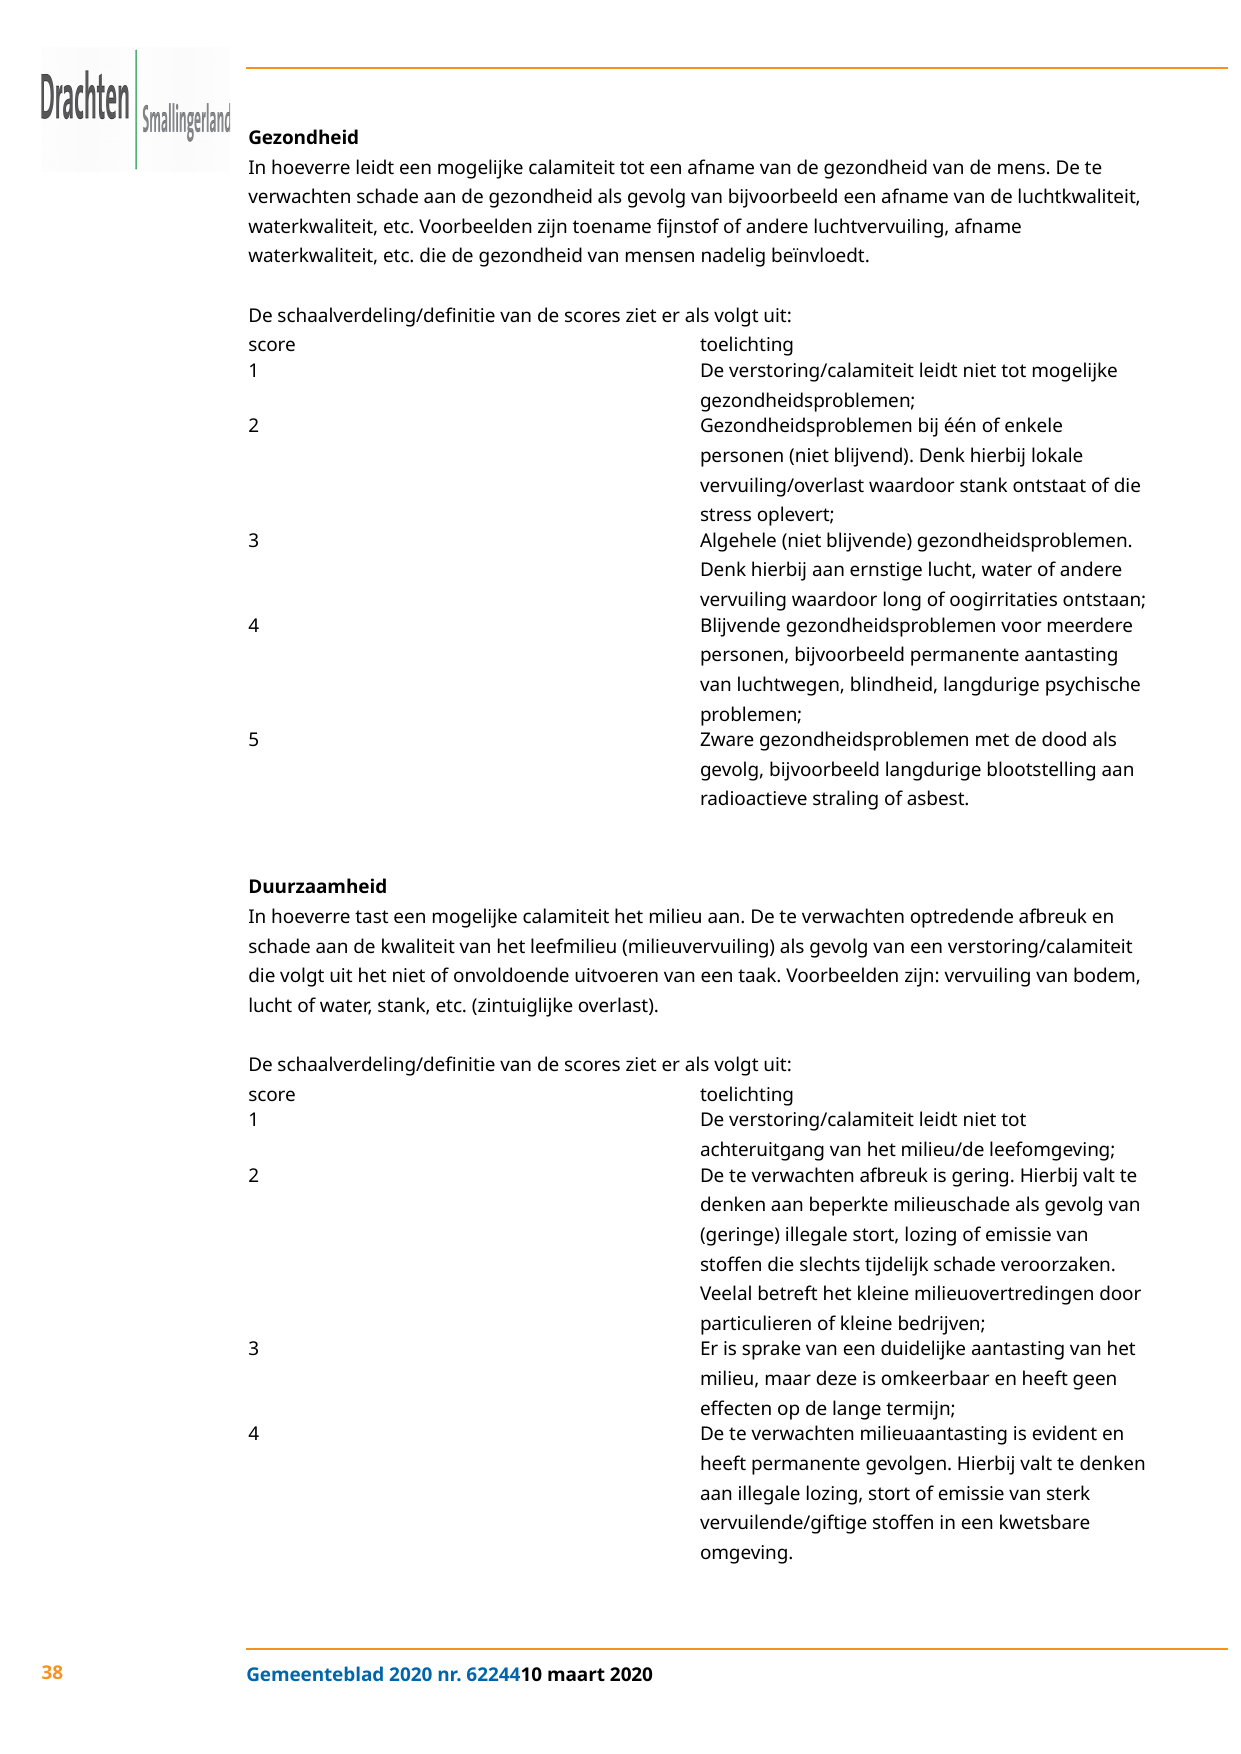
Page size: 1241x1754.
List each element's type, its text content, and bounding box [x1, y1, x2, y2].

table_cell 1 [248, 1107, 700, 1162]
table_cell 4 [248, 612, 700, 726]
text In hoeverre tast een mogelijke calamiteit het milieu aan. De te verwachten optredende afbreuk en schade aan de kwaliteit van het leefmilieu (milieuvervuiling) als gevolg van een verstoring/calamiteit die volgt uit het niet of onvoldoende uitvoeren van een taak. Voorbeelden zijn: vervuiling van bodem, lucht of water, stank, etc. (zintuiglijke overlast). [248, 903, 1152, 1018]
table_cell Gezondheidsproblemen bij één of enkele personen (niet blijvend). Denk hierbij lokale vervuiling/overlast waardoor stank ontstaat of die stress oplevert; [700, 413, 1152, 527]
table_cell Algehele (niet blijvende) gezondheidsproblemen. Denk hierbij aan ernstige lucht, water of andere vervuiling waardoor long of oogirritaties ontstaan; [700, 527, 1152, 612]
text In hoeverre leidt een mogelijke calamiteit tot een afname van de gezondheid van de mens. De te verwachten schade aan de gezondheid als gevolg van bijvoorbeeld een afname van de luchtkwaliteit, waterkwaliteit, etc. Voorbeelden zijn toename fijnstof of andere luchtvervuiling, afname waterkwaliteit, etc. die de gezondheid van mensen nadelig beïnvloedt. [248, 154, 1152, 268]
table_cell Blijvende gezondheidsproblemen voor meerdere personen, bijvoorbeeld permanente aantasting van luchtwegen, blindheid, langdurige psychische problemen; [700, 612, 1152, 726]
table_cell De te verwachten afbreuk is gering. Hierbij valt te denken aan beperkte milieuschade als gevolg van (geringe) illegale stort, lozing of emissie van stoffen die slechts tijdelijk schade veroorzaken. Veelal betreft het kleine milieuovertredingen door particulieren of kleine bedrijven; [700, 1162, 1152, 1336]
table_cell 5 [248, 726, 700, 811]
text Gezondheid [248, 124, 1152, 150]
picture [41, 47, 231, 172]
table_cell 2 [248, 1162, 700, 1336]
table_cell Er is sprake van een duidelijke aantasting van het milieu, maar deze is omkeerbaar en heeft geen effecten op de lange termijn; [700, 1336, 1152, 1421]
table_cell 2 [248, 413, 700, 527]
table_cell De verstoring/calamiteit leidt niet tot mogelijke gezondheidsproblemen; [700, 357, 1152, 413]
text Duurzaamheid [248, 874, 1152, 899]
table_header toelichting [700, 1081, 1152, 1107]
table_header score [248, 1081, 700, 1107]
table_cell De te verwachten milieuaantasting is evident en heeft permanente gevolgen. Hierbij valt te denken aan illegale lozing, stort of emissie van sterk vervuilende/giftige stoffen in een kwetsbare omgeving. [700, 1421, 1152, 1564]
text De schaalverdeling/definitie van de scores ziet er als volgt uit: [248, 302, 1152, 328]
table_header toelichting [700, 332, 1152, 357]
table_cell 3 [248, 1336, 700, 1421]
table_cell 3 [248, 527, 700, 612]
table_cell 1 [248, 357, 700, 413]
table_cell 4 [248, 1421, 700, 1564]
table_header score [248, 332, 700, 357]
table_cell Zware gezondheidsproblemen met de dood als gevolg, bijvoorbeeld langdurige blootstelling aan radioactieve straling of asbest. [700, 726, 1152, 811]
text De schaalverdeling/definitie van de scores ziet er als volgt uit: [248, 1051, 1152, 1077]
table_cell De verstoring/calamiteit leidt niet tot achteruitgang van het milieu/de leefomgeving; [700, 1107, 1152, 1162]
